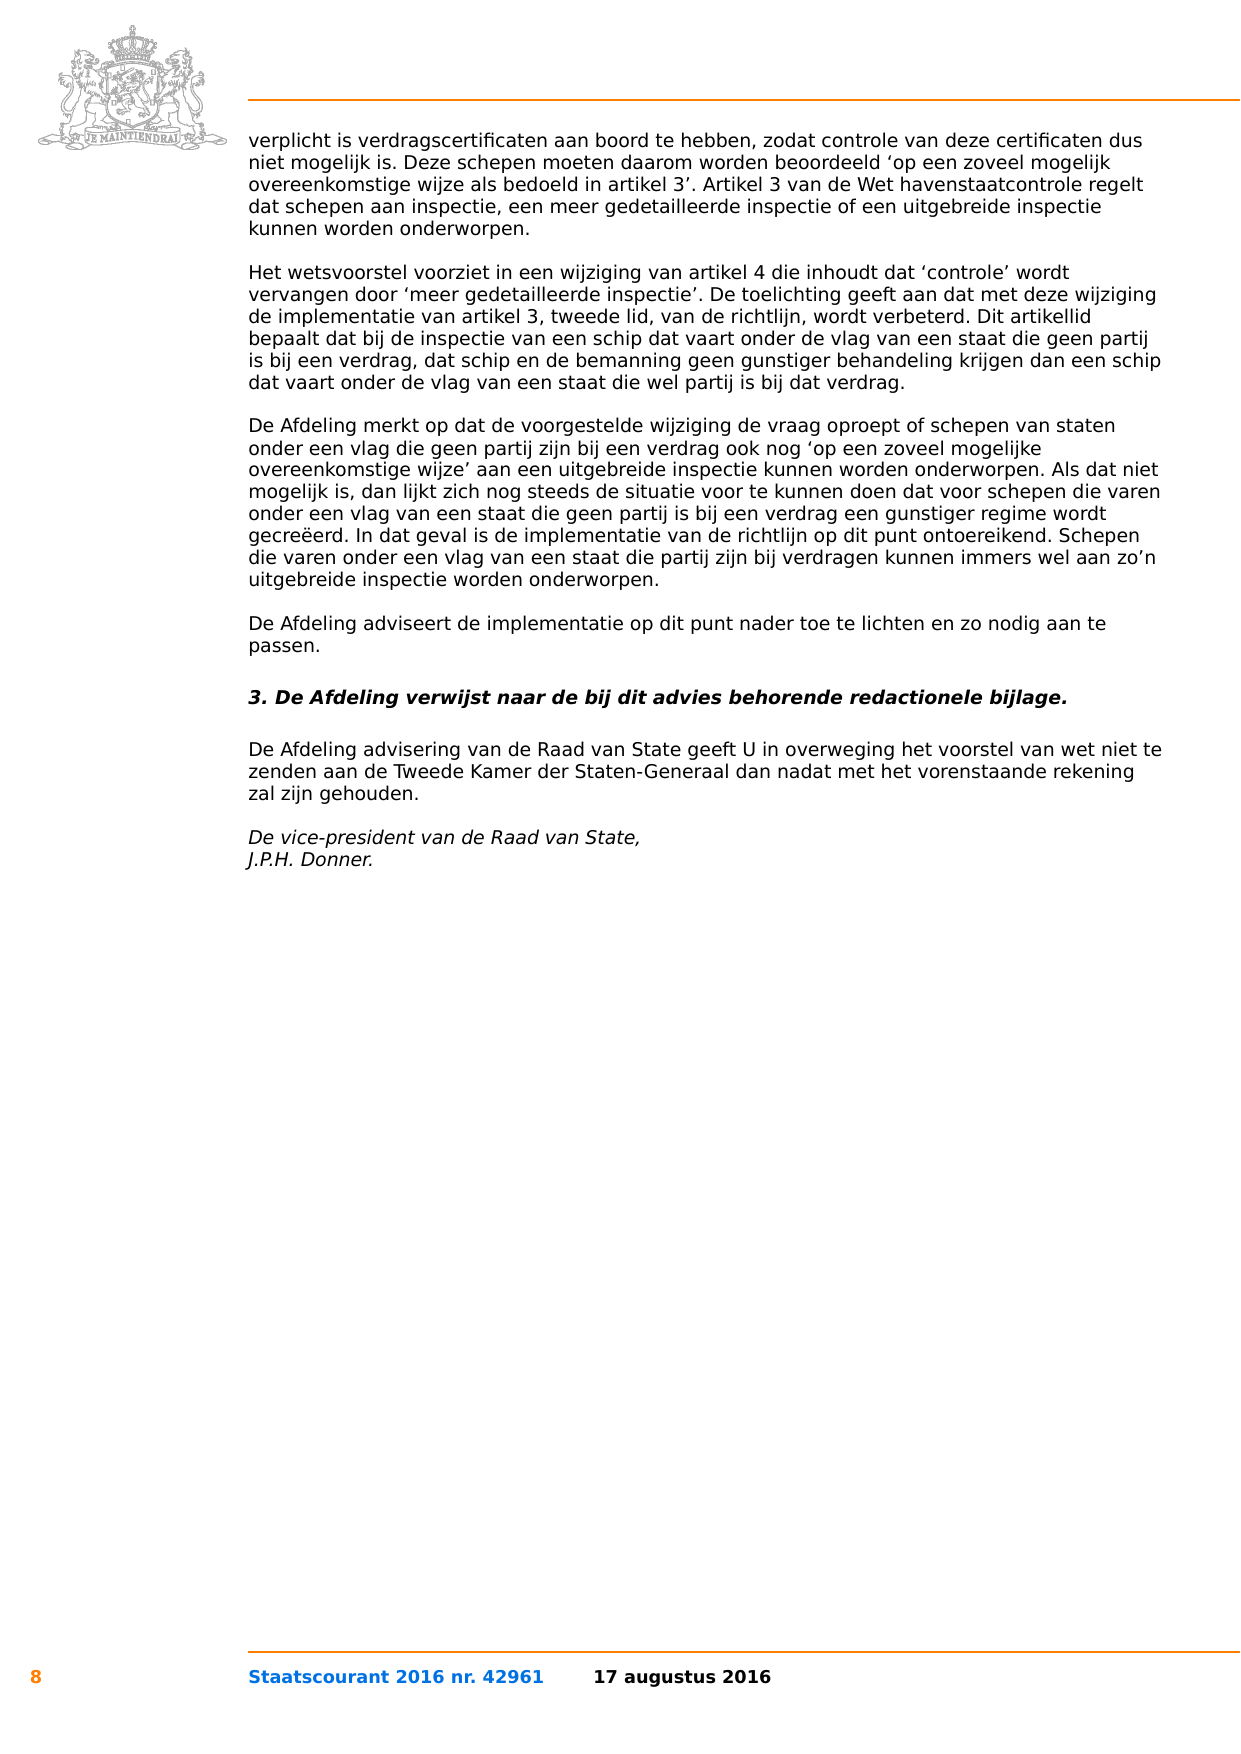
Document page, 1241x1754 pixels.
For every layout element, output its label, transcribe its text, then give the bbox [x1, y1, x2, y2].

text De Afdeling merkt op dat de voorgestelde wijziging de vraag oproept of schepen van staten onder een vlag die geen partij zijn bij een verdrag ook nog ‘op een zoveel mogelijke overeenkomstige wijze’ aan een uitgebreide inspectie kunnen worden onderworpen. Als dat niet mogelijk is, dan lijkt zich nog steeds de situatie voor te kunnen doen dat voor schepen die varen onder een vlag van een staat die geen partij is bij een verdrag een gunstiger regime wordt gecreëerd. In dat geval is de implementatie van de richtlijn op dit punt ontoereikend. Schepen die varen onder een vlag van een staat die partij zijn bij verdragen kunnen immers wel aan zo’n uitgebreide inspectie worden onderworpen. [248, 415, 1163, 591]
subtitle 3. De Afdeling verwijst naar de bij dit advies behorende redactionele bijlage. [248, 687, 1163, 709]
picture [38, 25, 227, 150]
text De vice-president van de Raad van State, J.P.H. Donner. [248, 827, 1163, 871]
text De Afdeling adviseert de implementatie op dit punt nader toe te lichten en zo nodig aan te passen. [248, 613, 1163, 657]
text De Afdeling advisering van de Raad van State geeft U in overweging het voorstel van wet niet te zenden aan de Tweede Kamer der Staten-Generaal dan nadat met het vorenstaande rekening zal zijn gehouden. [248, 739, 1163, 805]
text Het wetsvoorstel voorziet in een wijziging van artikel 4 die inhoudt dat ‘controle’ wordt vervangen door ‘meer gedetailleerde inspectie’. De toelichting geeft aan dat met deze wijziging de implementatie van artikel 3, tweede lid, van de richtlijn, wordt verbeterd. Dit artikellid bepaalt dat bij de inspectie van een schip dat vaart onder de vlag van een staat die geen partij is bij een verdrag, dat schip en de bemanning geen gunstiger behandeling krijgen dan een schip dat vaart onder de vlag van een staat die wel partij is bij dat verdrag. [248, 262, 1163, 393]
text verplicht is verdragscertificaten aan boord te hebben, zodat controle van deze certificaten dus niet mogelijk is. Deze schepen moeten daarom worden beoordeeld ‘op een zoveel mogelijk overeenkomstige wijze als bedoeld in artikel 3’. Artikel 3 van de Wet havenstaatcontrole regelt dat schepen aan inspectie, een meer gedetailleerde inspectie of een uitgebreide inspectie kunnen worden onderworpen. [248, 130, 1163, 240]
